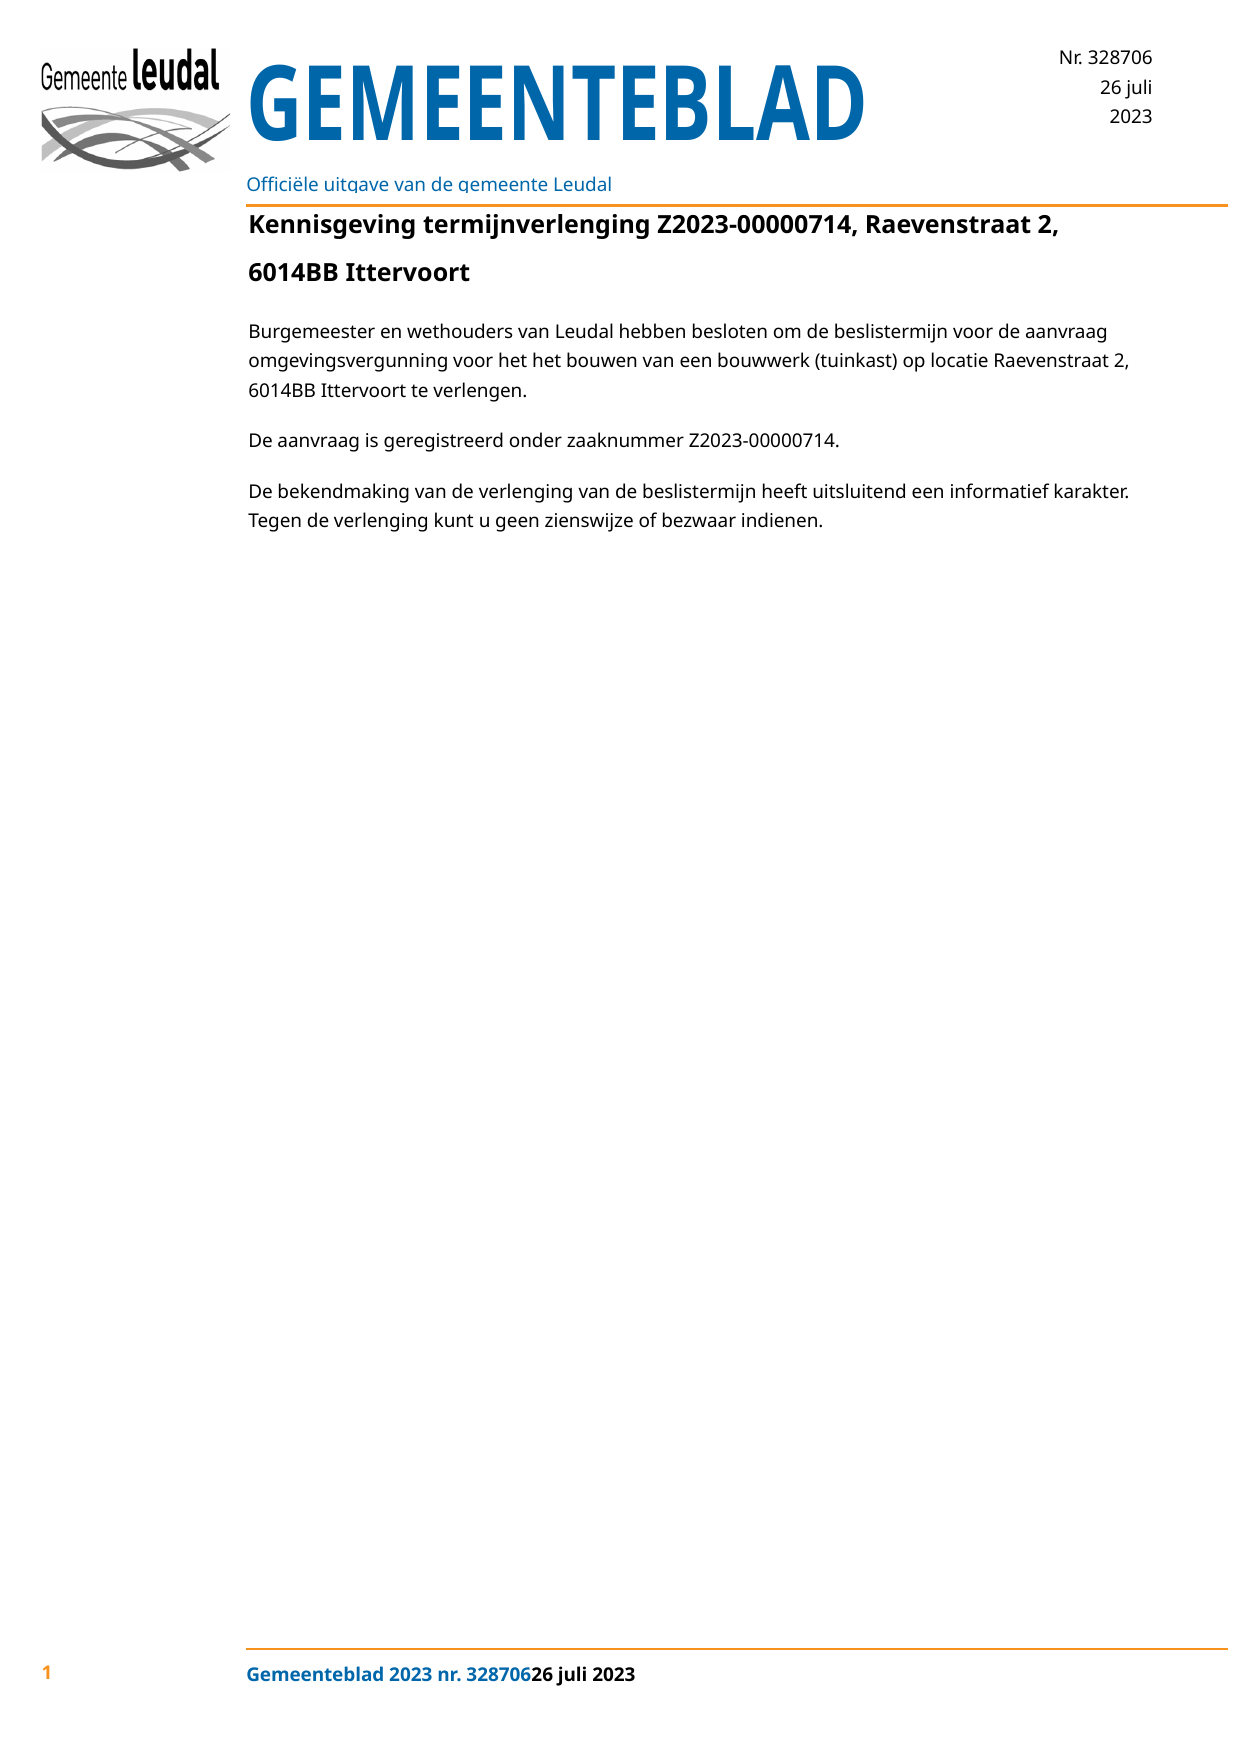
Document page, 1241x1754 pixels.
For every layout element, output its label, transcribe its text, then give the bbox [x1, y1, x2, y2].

text De aanvraag is geregistreerd onder zaaknummer Z2023-00000714. [248, 427, 1152, 453]
picture [41, 47, 231, 172]
text Kennisgeving termijnverlenging Z2023-00000714, Raevenstraat 2, 6014BB Ittervoort [248, 207, 1152, 288]
text De bekendmaking van de verlenging van de beslistermijn heeft uitsluitend een informatief karakter. Tegen de verlenging kunt u geen zienswijze of bezwaar indienen. [248, 478, 1152, 533]
text Burgemeester en wethouders van Leudal hebben besloten om de beslistermijn voor de aanvraag omgevingsvergunning voor het het bouwen van een bouwwerk (tuinkast) op locatie Raevenstraat 2, 6014BB Ittervoort te verlengen. [248, 318, 1152, 403]
